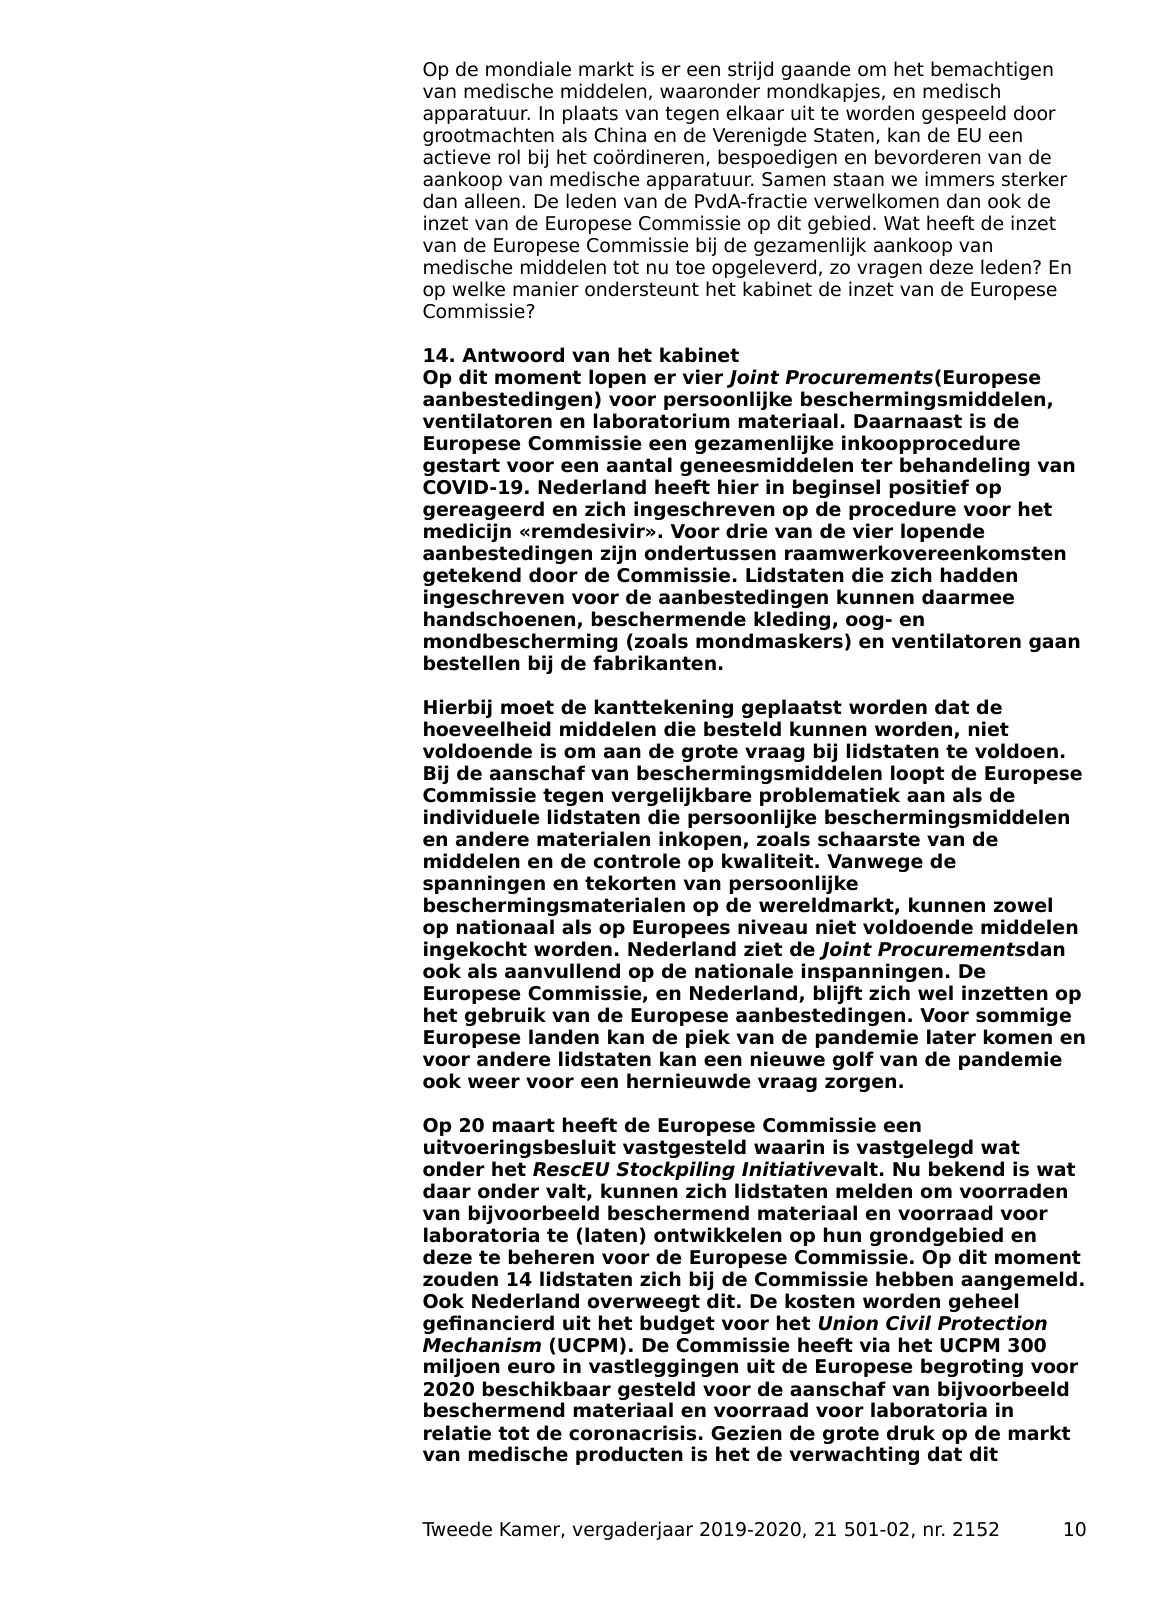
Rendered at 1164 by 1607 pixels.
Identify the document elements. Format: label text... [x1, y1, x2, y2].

text Op de mondiale markt is er een strijd gaande om het bemachtigen van medische middelen, waaronder mondkapjes, en medisch apparatuur. In plaats van tegen elkaar uit te worden gespeeld door grootmachten als China en de Verenigde Staten, kan de EU een actieve rol bij het coördineren, bespoedigen en bevorderen van de aankoop van medische apparatuur. Samen staan we immers sterker dan alleen. De leden van de PvdA-fractie verwelkomen dan ook de inzet van de Europese Commissie op dit gebied. Wat heeft de inzet van de Europese Commissie bij de gezamenlijk aankoop van medische middelen tot nu toe opgeleverd, zo vragen deze leden? En op welke manier ondersteunt het kabinet de inzet van de Europese Commissie? [422, 59, 1087, 323]
text 14. Antwoord van het kabinet [422, 345, 1087, 367]
text Op 20 maart heeft de Europese Commissie een uitvoeringsbesluit vastgesteld waarin is vastgelegd wat onder het RescEU Stockpiling Initiativevalt. Nu bekend is wat daar onder valt, kunnen zich lidstaten melden om voorraden van bijvoorbeeld beschermend materiaal en voorraad voor laboratoria te (laten) ontwikkelen op hun grondgebied en deze te beheren voor de Europese Commissie. Op dit moment zouden 14 lidstaten zich bij de Commissie hebben aangemeld. Ook Nederland overweegt dit. De kosten worden geheel gefinancierd uit het budget voor het Union Civil Protection Mechanism (UCPM). De Commissie heeft via het UCPM 300 miljoen euro in vastleggingen uit de Europese begroting voor 2020 beschikbaar gesteld voor de aanschaf van bijvoorbeeld beschermend materiaal en voorraad voor laboratoria in relatie tot de coronacrisis. Gezien de grote druk op de markt van medische producten is het de verwachting dat dit [422, 1115, 1087, 1466]
text Hierbij moet de kanttekening geplaatst worden dat de hoeveelheid middelen die besteld kunnen worden, niet voldoende is om aan de grote vraag bij lidstaten te voldoen. Bij de aanschaf van beschermingsmiddelen loopt de Europese Commissie tegen vergelijkbare problematiek aan als de individuele lidstaten die persoonlijke beschermingsmiddelen en andere materialen inkopen, zoals schaarste van de middelen en de controle op kwaliteit. Vanwege de spanningen en tekorten van persoonlijke beschermingsmaterialen op de wereldmarkt, kunnen zowel op nationaal als op Europees niveau niet voldoende middelen ingekocht worden. Nederland ziet de Joint Procurementsdan ook als aanvullend op de nationale inspanningen. De Europese Commissie, en Nederland, blijft zich wel inzetten op het gebruik van de Europese aanbestedingen. Voor sommige Europese landen kan de piek van de pandemie later komen en voor andere lidstaten kan een nieuwe golf van de pandemie ook weer voor een hernieuwde vraag zorgen. [422, 697, 1087, 1092]
text Op dit moment lopen er vier Joint Procurements(Europese aanbestedingen) voor persoonlijke beschermingsmiddelen, ventilatoren en laboratorium materiaal. Daarnaast is de Europese Commissie een gezamenlijke inkoopprocedure gestart voor een aantal geneesmiddelen ter behandeling van COVID-19. Nederland heeft hier in beginsel positief op gereageerd en zich ingeschreven op de procedure voor het medicijn «remdesivir». Voor drie van de vier lopende aanbestedingen zijn ondertussen raamwerkovereenkomsten getekend door de Commissie. Lidstaten die zich hadden ingeschreven voor de aanbestedingen kunnen daarmee handschoenen, beschermende kleding, oog- en mondbescherming (zoals mondmaskers) en ventilatoren gaan bestellen bij de fabrikanten. [422, 367, 1087, 675]
